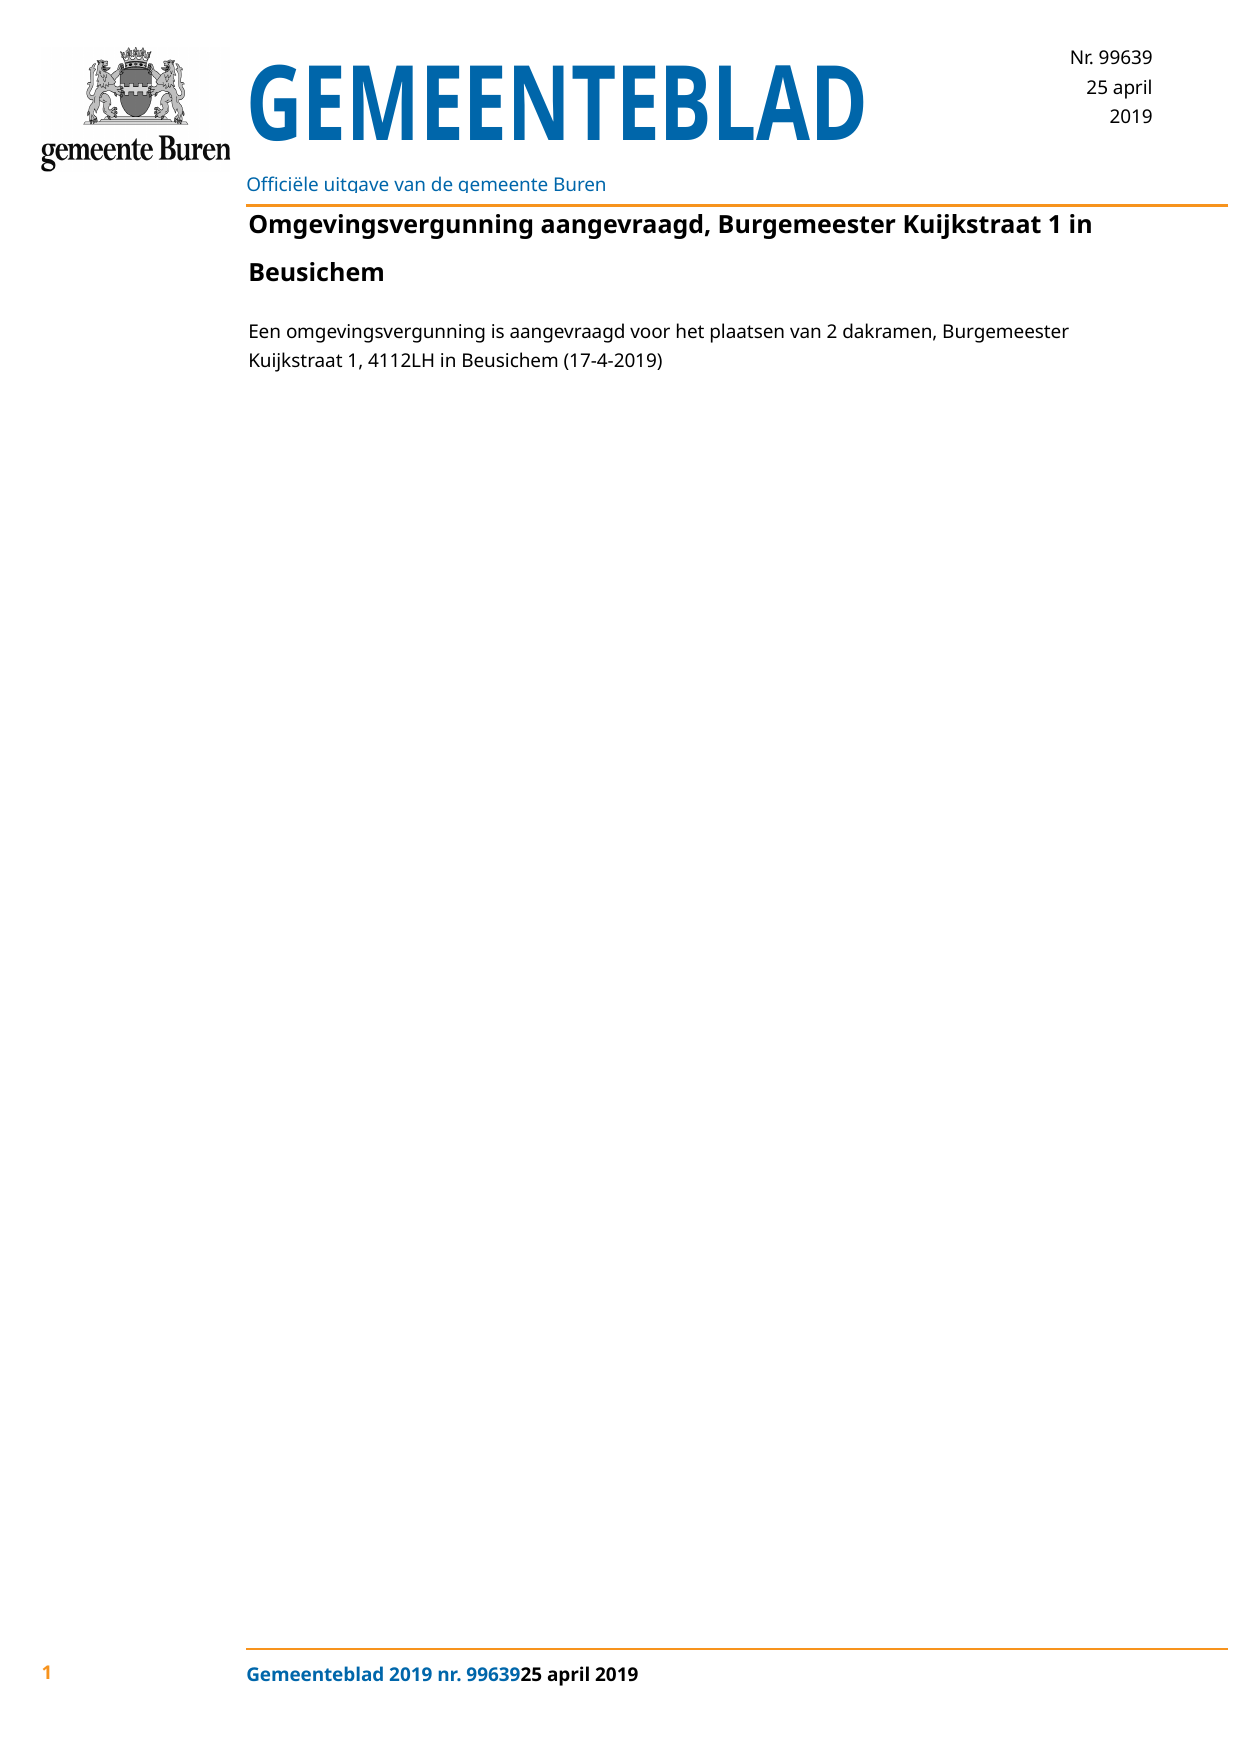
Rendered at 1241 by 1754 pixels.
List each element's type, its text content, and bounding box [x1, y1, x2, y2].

text Een omgevingsvergunning is aangevraagd voor het plaatsen van 2 dakramen, Burgemeester Kuijkstraat 1, 4112LH in Beusichem (17-4-2019) [248, 318, 1152, 373]
picture [41, 47, 231, 172]
text Omgevingsvergunning aangevraagd, Burgemeester Kuijkstraat 1 in Beusichem [248, 207, 1152, 288]
